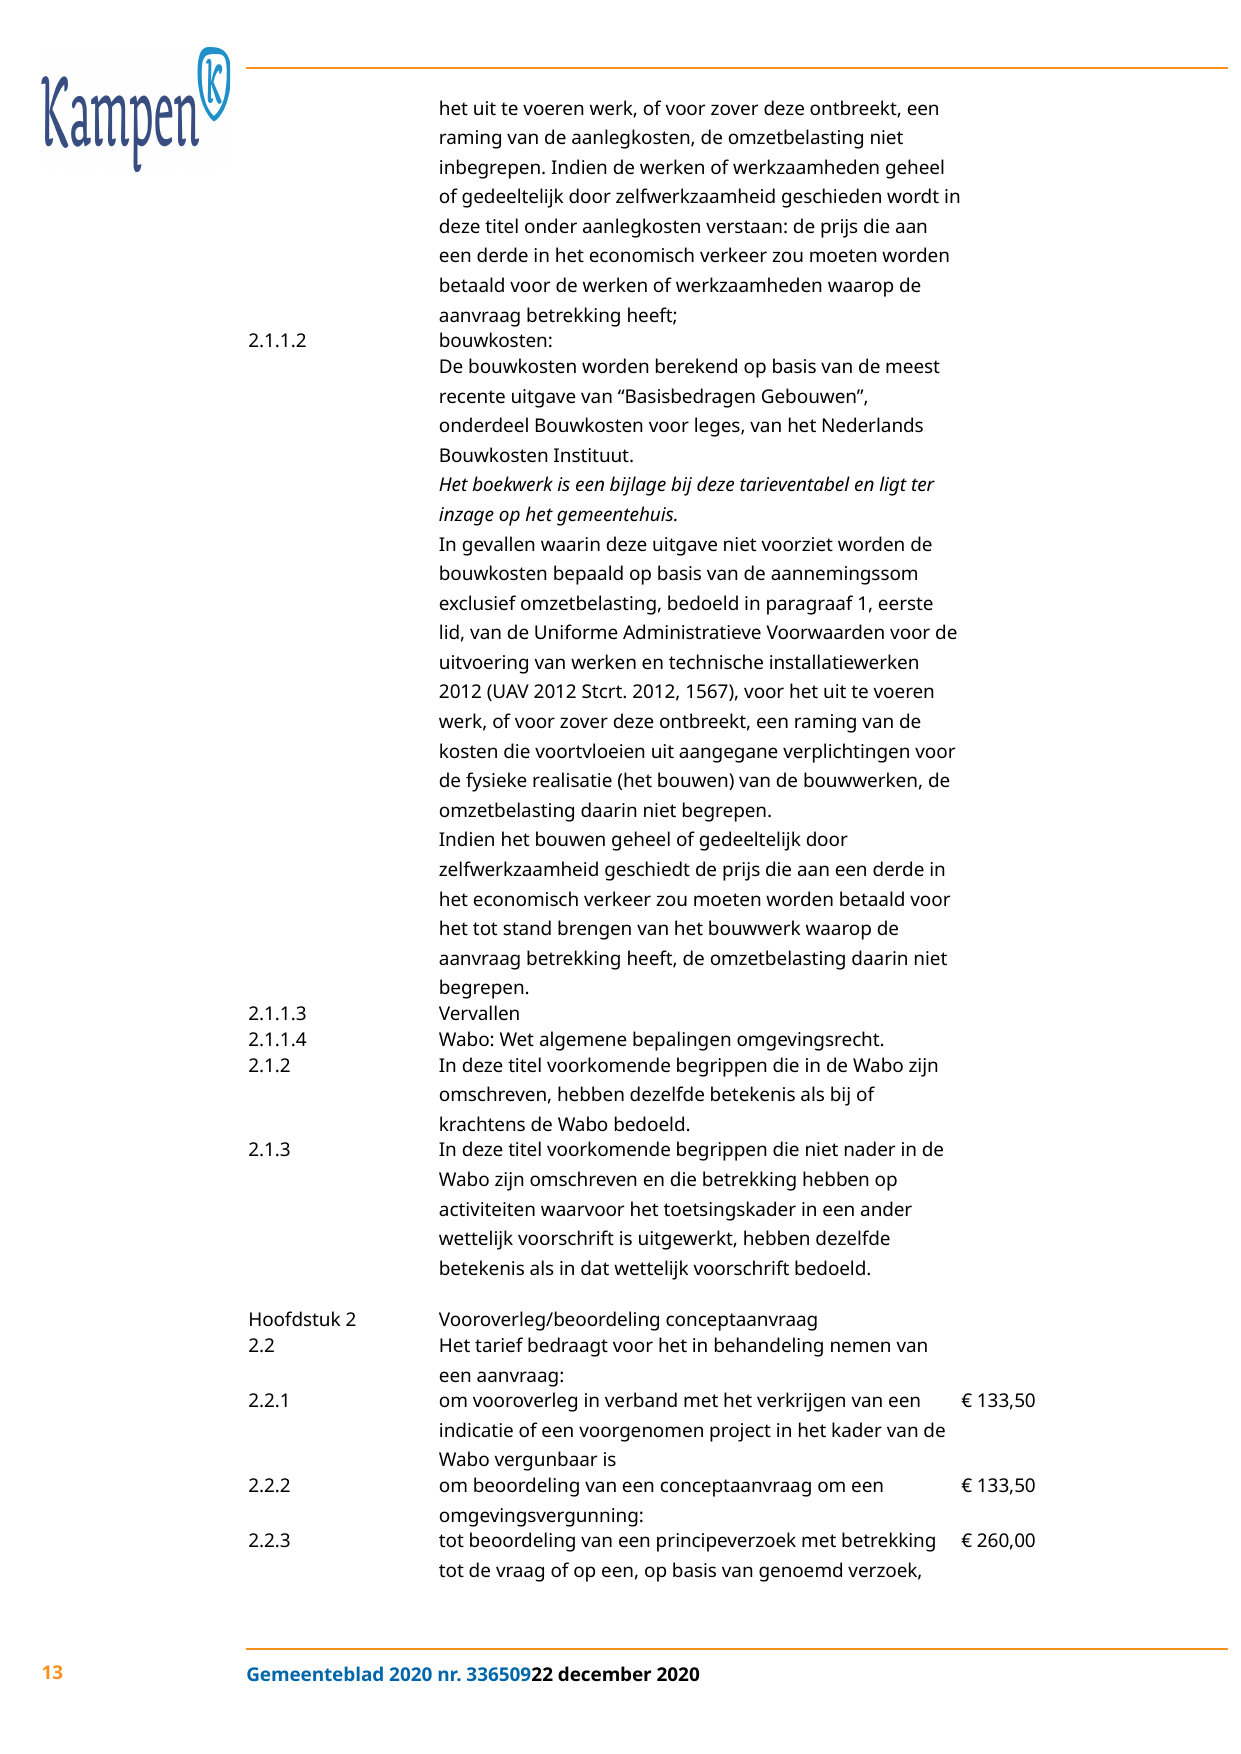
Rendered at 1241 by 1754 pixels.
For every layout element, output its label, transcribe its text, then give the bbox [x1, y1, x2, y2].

table_cell Het tarief bedraagt voor het in behandeling nemen van een aanvraag: [439, 1332, 961, 1387]
table_cell het uit te voeren werk, of voor zover deze ontbreekt, een raming van de aanlegkosten, de omzetbelasting niet inbegrepen. Indien de werken of werkzaamheden geheel of gedeeltelijk door zelfwerkzaamheid geschieden wordt in deze titel onder aanlegkosten verstaan: de prijs die aan een derde in het economisch verkeer zou moeten worden betaald voor de werken of werkzaamheden waarop de aanvraag betrekking heeft; [439, 95, 961, 328]
table_cell [248, 95, 439, 328]
table_cell 2.2 [248, 1332, 439, 1387]
table_cell [439, 1281, 961, 1306]
table_cell [961, 1281, 1152, 1306]
table_cell In deze titel voorkomende begrippen die niet nader in de Wabo zijn omschreven en die betrekking hebben op activiteiten waarvoor het toetsingskader in een ander wettelijk voorschrift is uitgewerkt, hebben dezelfde betekenis als in dat wettelijk voorschrift bedoeld. [439, 1137, 961, 1281]
table_cell 2.2.3 [248, 1528, 439, 1583]
table_cell Vooroverleg/beoordeling conceptaanvraag [439, 1306, 961, 1332]
table_cell bouwkosten: [439, 328, 961, 353]
table_cell Wabo: Wet algemene bepalingen omgevingsrecht. [439, 1026, 961, 1052]
table_cell [961, 1332, 1152, 1387]
table_cell 2.2.2 [248, 1473, 439, 1528]
table_cell [248, 1281, 439, 1306]
table_cell [248, 353, 439, 1000]
table_cell 2.1.3 [248, 1137, 439, 1281]
table_cell tot beoordeling van een principeverzoek met betrekking tot de vraag of op een, op basis van genoemd verzoek, [439, 1528, 961, 1583]
table_cell 2.2.1 [248, 1388, 439, 1472]
table_cell [961, 353, 1152, 1000]
table_cell Vervallen [439, 1000, 961, 1026]
table_cell 2.1.1.3 [248, 1000, 439, 1026]
table_cell [961, 1137, 1152, 1281]
table_cell [961, 1000, 1152, 1026]
table_cell 2.1.1.2 [248, 328, 439, 353]
table_cell [961, 1306, 1152, 1332]
table_cell € 133,50 [961, 1388, 1152, 1472]
table_cell € 260,00 [961, 1528, 1152, 1583]
table_cell [961, 1052, 1152, 1137]
table_cell Hoofdstuk 2 [248, 1306, 439, 1332]
table_cell [961, 1026, 1152, 1052]
table_cell 2.1.1.4 [248, 1026, 439, 1052]
table_cell [961, 328, 1152, 353]
picture [41, 47, 231, 172]
table_cell [961, 95, 1152, 328]
table_cell 2.1.2 [248, 1052, 439, 1137]
table_cell De bouwkosten worden berekend op basis van de meest recente uitgave van “Basisbedragen Gebouwen”, onderdeel Bouwkosten voor leges, van het Nederlands Bouwkosten Instituut. Het boekwerk is een bijlage bij deze tarieventabel en ligt ter inzage op het gemeentehuis. In gevallen waarin deze uitgave niet voorziet worden de bouwkosten bepaald op basis van de aannemingssom exclusief omzetbelasting, bedoeld in paragraaf 1, eerste lid, van de Uniforme Administratieve Voorwaarden voor de uitvoering van werken en technische installatiewerken 2012 (UAV 2012 Stcrt. 2012, 1567), voor het uit te voeren werk, of voor zover deze ontbreekt, een raming van de kosten die voortvloeien uit aangegane verplichtingen voor de fysieke realisatie (het bouwen) van de bouwwerken, de omzetbelasting daarin niet begrepen. Indien het bouwen geheel of gedeeltelijk door zelfwerkzaamheid geschiedt de prijs die aan een derde in het economisch verkeer zou moeten worden betaald voor het tot stand brengen van het bouwwerk waarop de aanvraag betrekking heeft, de omzetbelasting daarin niet begrepen. [439, 353, 961, 1000]
table_cell om beoordeling van een conceptaanvraag om een omgevingsvergunning: [439, 1473, 961, 1528]
table_cell om vooroverleg in verband met het verkrijgen van een indicatie of een voorgenomen project in het kader van de Wabo vergunbaar is [439, 1388, 961, 1472]
table_cell € 133,50 [961, 1473, 1152, 1528]
table_cell In deze titel voorkomende begrippen die in de Wabo zijn omschreven, hebben dezelfde betekenis als bij of krachtens de Wabo bedoeld. [439, 1052, 961, 1137]
